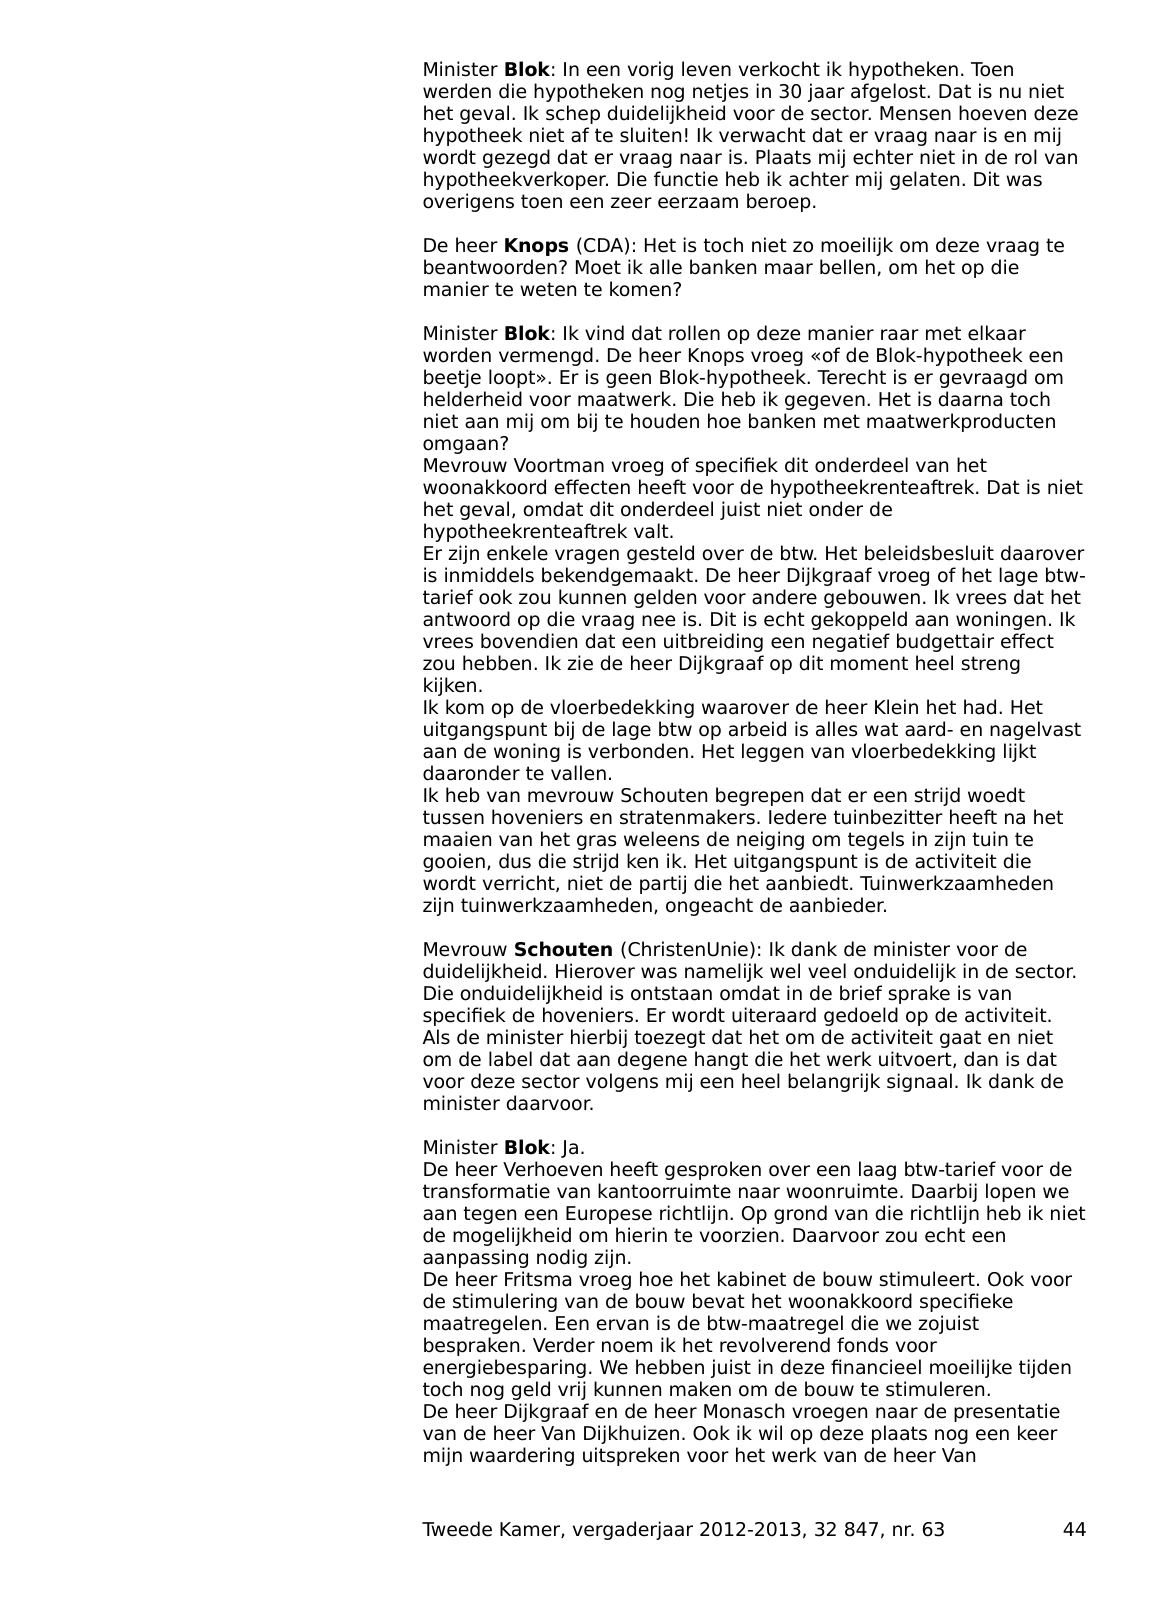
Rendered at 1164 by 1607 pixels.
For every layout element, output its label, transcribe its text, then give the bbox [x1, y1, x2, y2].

text Er zijn enkele vragen gesteld over de btw. Het beleidsbesluit daarover is inmiddels bekendgemaakt. De heer Dijkgraaf vroeg of het lage btw-tarief ook zou kunnen gelden voor andere gebouwen. Ik vrees dat het antwoord op die vraag nee is. Dit is echt gekoppeld aan woningen. Ik vrees bovendien dat een uitbreiding een negatief budgettair effect zou hebben. Ik zie de heer Dijkgraaf op dit moment heel streng kijken. [422, 543, 1087, 697]
text Mevrouw Schouten (ChristenUnie): Ik dank de minister voor de duidelijkheid. Hierover was namelijk wel veel onduidelijk in de sector. Die onduidelijkheid is ontstaan omdat in de brief sprake is van specifiek de hoveniers. Er wordt uiteraard gedoeld op de activiteit. Als de minister hierbij toezegt dat het om de activiteit gaat en niet om de label dat aan degene hangt die het werk uitvoert, dan is dat voor deze sector volgens mij een heel belangrijk signaal. Ik dank de minister daarvoor. [422, 939, 1087, 1115]
text Minister Blok: Ik vind dat rollen op deze manier raar met elkaar worden vermengd. De heer Knops vroeg «of de Blok-hypotheek een beetje loopt». Er is geen Blok-hypotheek. Terecht is er gevraagd om helderheid voor maatwerk. Die heb ik gegeven. Het is daarna toch niet aan mij om bij te houden hoe banken met maatwerkproducten omgaan? [422, 323, 1087, 455]
text Mevrouw Voortman vroeg of specifiek dit onderdeel van het woonakkoord effecten heeft voor de hypotheekrenteaftrek. Dat is niet het geval, omdat dit onderdeel juist niet onder de hypotheekrenteaftrek valt. [422, 455, 1087, 543]
text De heer Verhoeven heeft gesproken over een laag btw-tarief voor de transformatie van kantoorruimte naar woonruimte. Daarbij lopen we aan tegen een Europese richtlijn. Op grond van die richtlijn heb ik niet de mogelijkheid om hierin te voorzien. Daarvoor zou echt een aanpassing nodig zijn. [422, 1159, 1087, 1269]
text Ik kom op de vloerbedekking waarover de heer Klein het had. Het uitgangspunt bij de lage btw op arbeid is alles wat aard- en nagelvast aan de woning is verbonden. Het leggen van vloerbedekking lijkt daaronder te vallen. [422, 697, 1087, 785]
text De heer Dijkgraaf en de heer Monasch vroegen naar de presentatie van de heer Van Dijkhuizen. Ook ik wil op deze plaats nog een keer mijn waardering uitspreken voor het werk van de heer Van [422, 1401, 1087, 1467]
text Minister Blok: Ja. [422, 1137, 1087, 1159]
text Ik heb van mevrouw Schouten begrepen dat er een strijd woedt tussen hoveniers en stratenmakers. Iedere tuinbezitter heeft na het maaien van het gras weleens de neiging om tegels in zijn tuin te gooien, dus die strijd ken ik. Het uitgangspunt is de activiteit die wordt verricht, niet de partij die het aanbiedt. Tuinwerkzaamheden zijn tuinwerkzaamheden, ongeacht de aanbieder. [422, 785, 1087, 917]
text De heer Knops (CDA): Het is toch niet zo moeilijk om deze vraag te beantwoorden? Moet ik alle banken maar bellen, om het op die manier te weten te komen? [422, 235, 1087, 301]
text De heer Fritsma vroeg hoe het kabinet de bouw stimuleert. Ook voor de stimulering van de bouw bevat het woonakkoord specifieke maatregelen. Een ervan is de btw-maatregel die we zojuist bespraken. Verder noem ik het revolverend fonds voor energiebesparing. We hebben juist in deze financieel moeilijke tijden toch nog geld vrij kunnen maken om de bouw te stimuleren. [422, 1269, 1087, 1401]
text Minister Blok: In een vorig leven verkocht ik hypotheken. Toen werden die hypotheken nog netjes in 30 jaar afgelost. Dat is nu niet het geval. Ik schep duidelijkheid voor de sector. Mensen hoeven deze hypotheek niet af te sluiten! Ik verwacht dat er vraag naar is en mij wordt gezegd dat er vraag naar is. Plaats mij echter niet in de rol van hypotheekverkoper. Die functie heb ik achter mij gelaten. Dit was overigens toen een zeer eerzaam beroep. [422, 59, 1087, 213]
